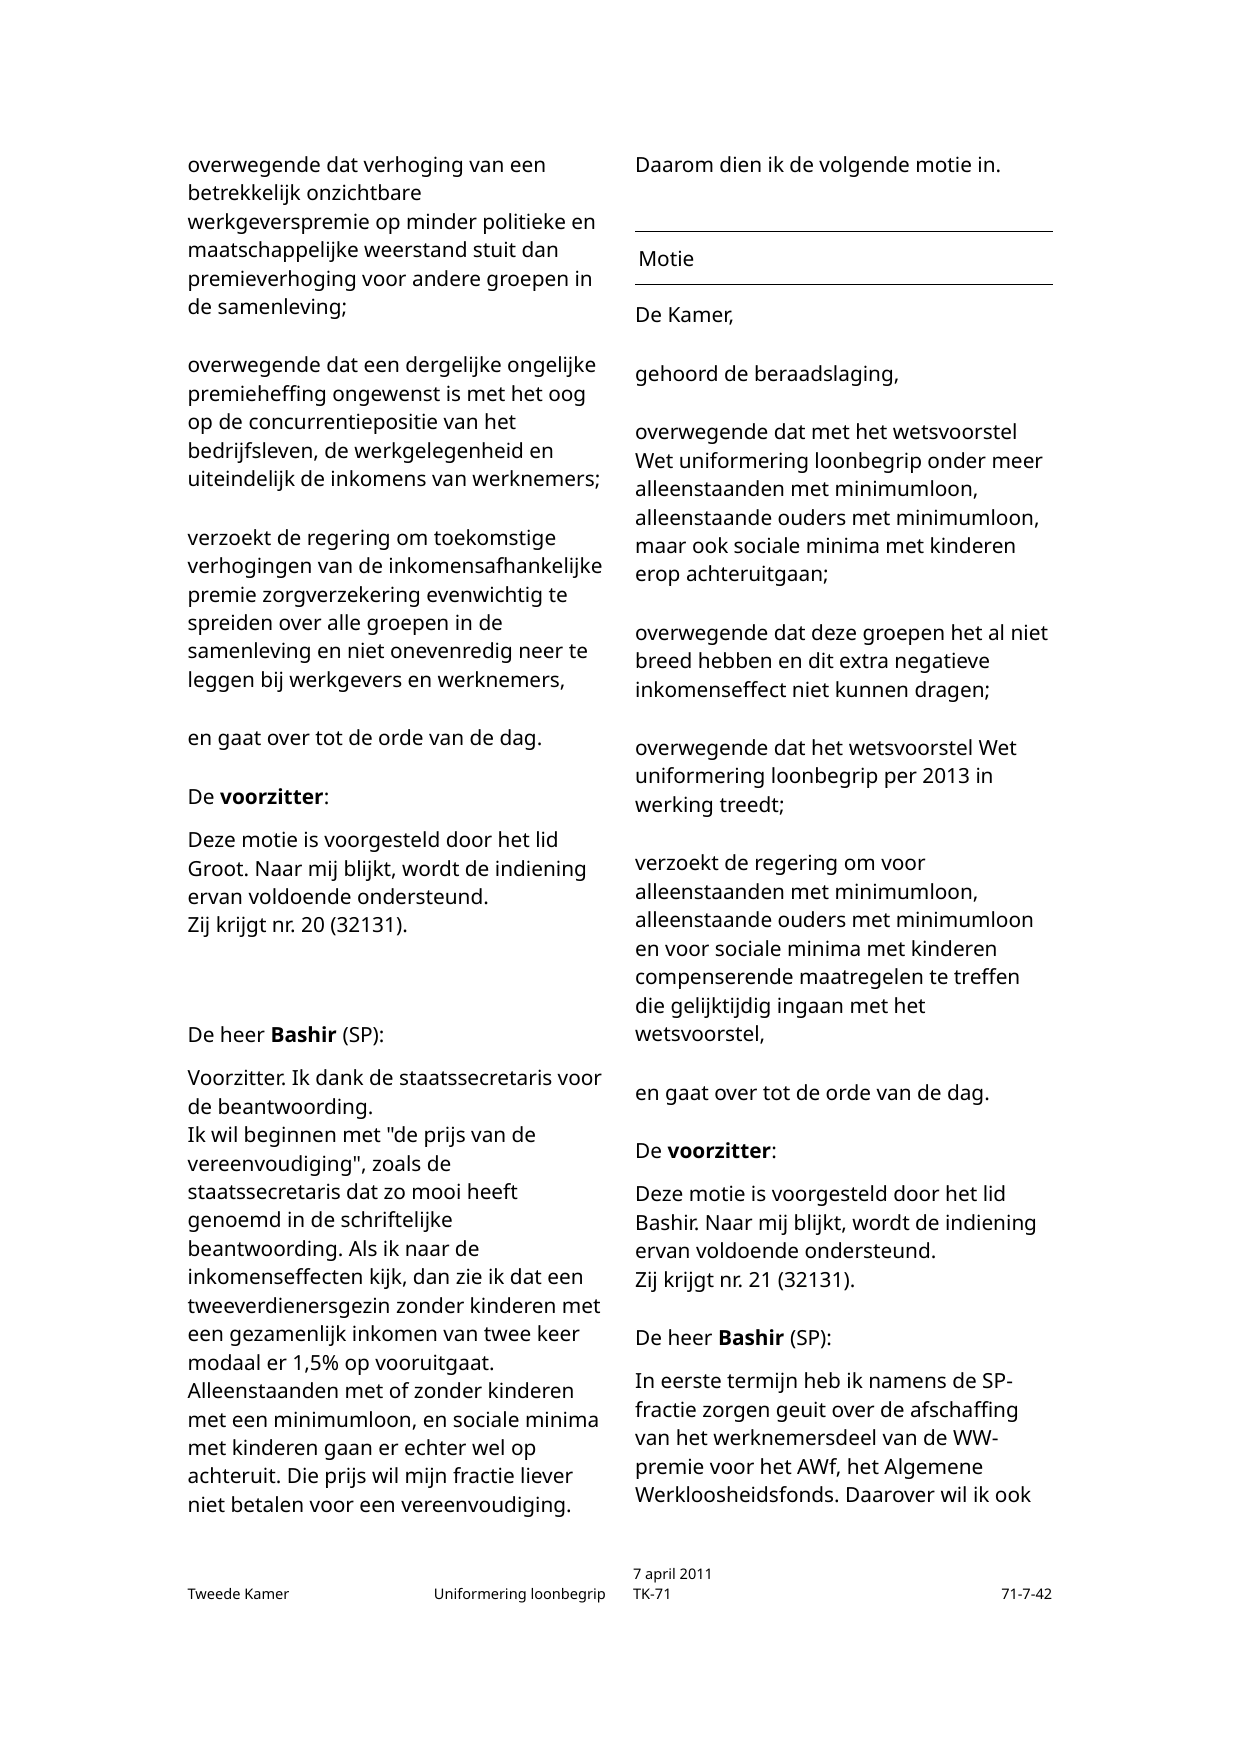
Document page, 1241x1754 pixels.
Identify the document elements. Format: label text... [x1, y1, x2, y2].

text Deze motie is voorgesteld door het lid Bashir. Naar mij blijkt, wordt de indiening ervan voldoende ondersteund. [635, 1179, 1053, 1265]
text overwegende dat het wetsvoorstel Wet uniformering loonbegrip per 2013 in werking treedt; [635, 733, 1053, 818]
text en gaat over tot de orde van de dag. [635, 1078, 1053, 1106]
text gehoord de beraadslaging, [635, 359, 1053, 387]
text De heer Bashir (SP): [187, 1020, 605, 1048]
text overwegende dat een dergelijke ongelijke premieheffing ongewenst is met het oog op de concurrentiepositie van het bedrijfsleven, de werkgelegenheid en uiteindelijk de inkomens van werknemers; [187, 351, 605, 493]
text Zij krijgt nr. 20 (32131). [187, 911, 605, 939]
text In eerste termijn heb ik namens de SP-fractie zorgen geuit over de afschaffing van het werknemersdeel van de WW-premie voor het AWf, het Algemene Werkloosheidsfonds. Daarover wil ik ook [635, 1367, 1053, 1509]
text De heer Bashir (SP): [635, 1323, 1053, 1352]
text Daarom dien ik de volgende motie in. [635, 150, 1053, 178]
text Ik wil beginnen met "de prijs van de vereenvoudiging", zoals de staatssecretaris dat zo mooi heeft genoemd in de schriftelijke beantwoording. Als ik naar de inkomenseffecten kijk, dan zie ik dat een tweeverdienersgezin zonder kinderen met een gezamenlijk inkomen van twee keer modaal er 1,5% op vooruitgaat. Alleenstaanden met of zonder kinderen met een minimumloon, en sociale minima met kinderen gaan er echter wel op achteruit. Die prijs wil mijn fractie liever niet betalen voor een vereenvoudiging. [187, 1120, 605, 1518]
text De Kamer, [635, 300, 1053, 329]
text overwegende dat met het wetsvoorstel Wet uniformering loonbegrip onder meer alleenstaanden met minimumloon, alleenstaande ouders met minimumloon, maar ook sociale minima met kinderen erop achteruitgaan; [635, 417, 1053, 588]
text  [187, 969, 605, 997]
text overwegende dat deze groepen het al niet breed hebben en dit extra negatieve inkomenseffect niet kunnen dragen; [635, 618, 1053, 703]
text verzoekt de regering om toekomstige verhogingen van de inkomensafhankelijke premie zorgverzekering evenwichtig te spreiden over alle groepen in de samenleving en niet onevenredig neer te leggen bij werkgevers en werknemers, [187, 523, 605, 693]
text Deze motie is voorgesteld door het lid Groot. Naar mij blijkt, wordt de indiening ervan voldoende ondersteund. [187, 825, 605, 911]
text De voorzitter: [635, 1136, 1053, 1164]
text De voorzitter: [187, 782, 605, 810]
text en gaat over tot de orde van de dag. [187, 723, 605, 752]
text overwegende dat verhoging van een betrekkelijk onzichtbare werkgeverspremie op minder politieke en maatschappelijke weerstand stuit dan premieverhoging voor andere groepen in de samenleving; [187, 150, 605, 321]
subtitle Motie [635, 232, 1053, 284]
text Voorzitter. Ik dank de staatssecretaris voor de beantwoording. [187, 1063, 605, 1120]
text verzoekt de regering om voor alleenstaanden met minimumloon, alleenstaande ouders met minimumloon en voor sociale minima met kinderen compenserende maatregelen te treffen die gelijktijdig ingaan met het wetsvoorstel, [635, 848, 1053, 1048]
text Zij krijgt nr. 21 (32131). [635, 1265, 1053, 1293]
